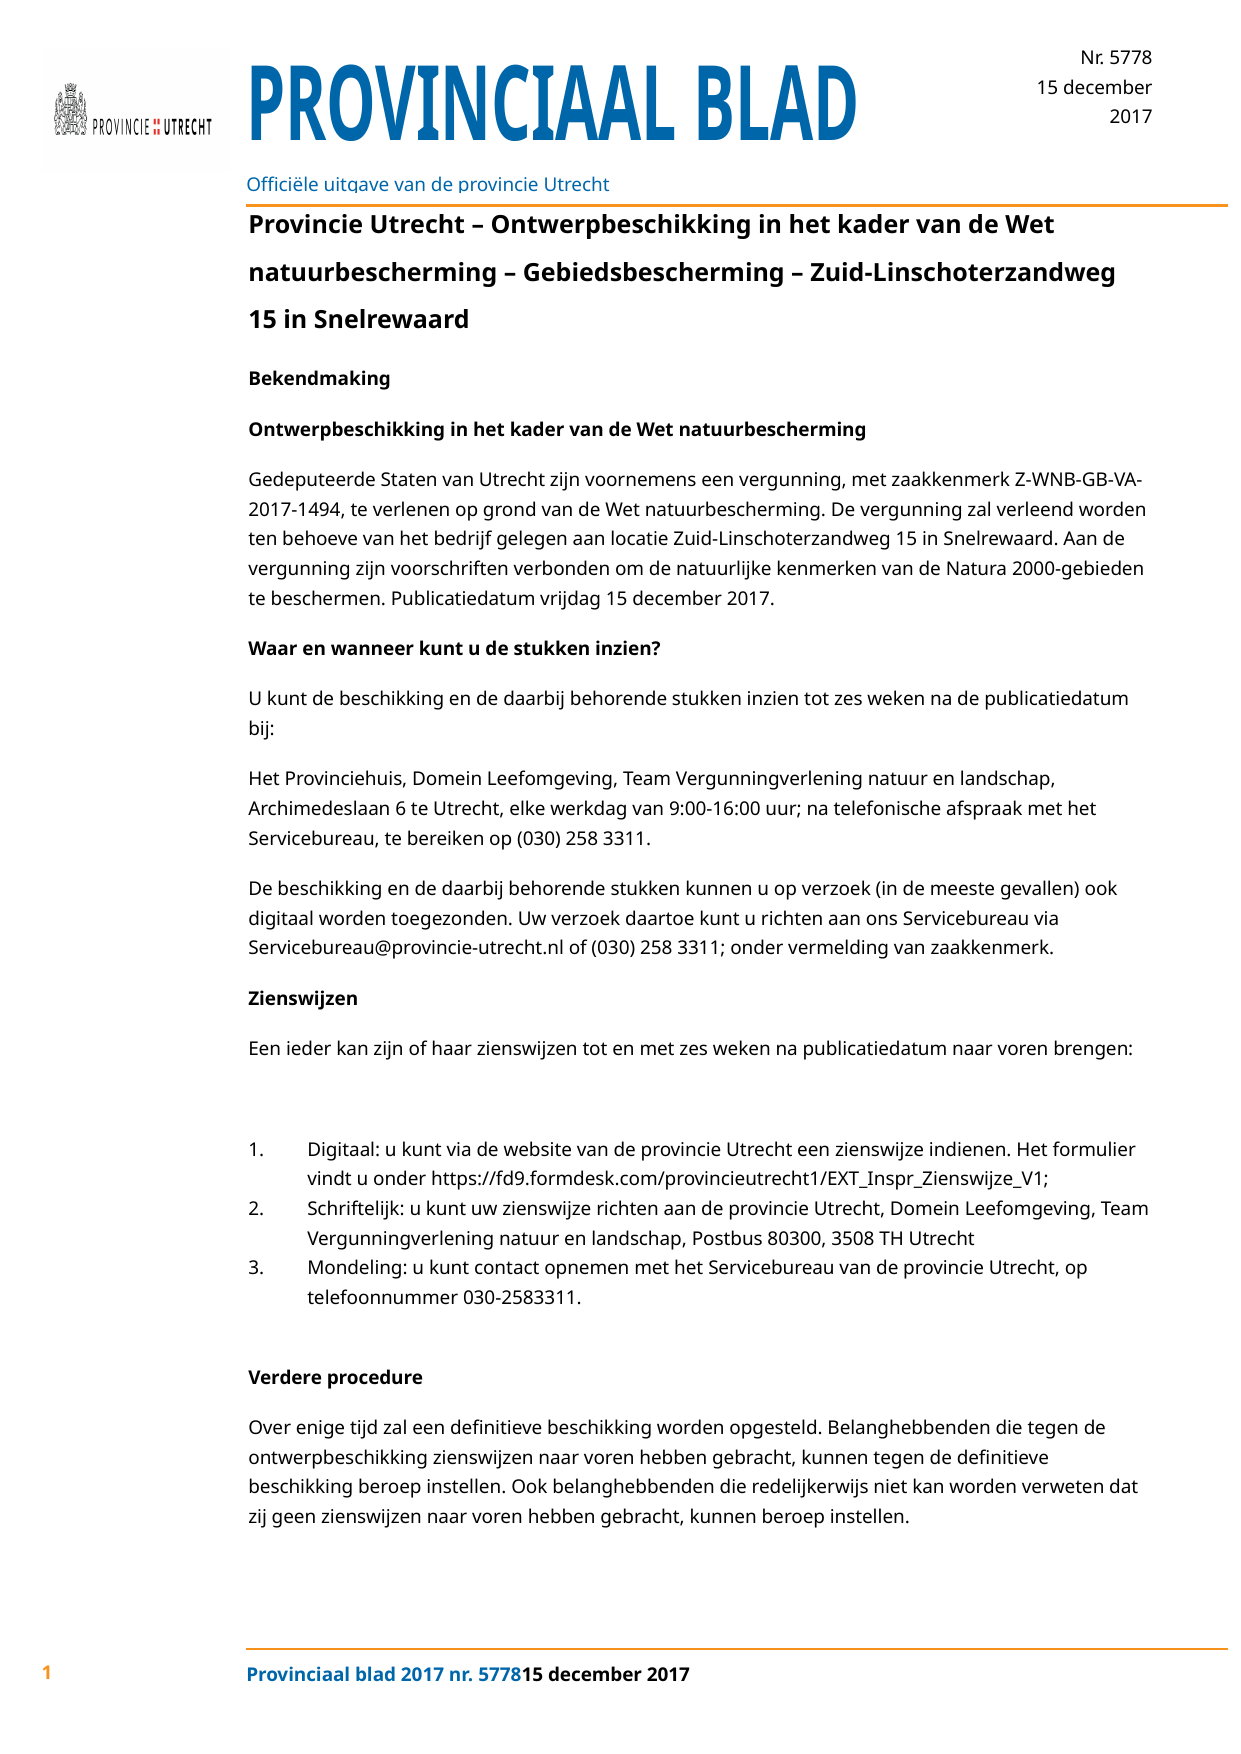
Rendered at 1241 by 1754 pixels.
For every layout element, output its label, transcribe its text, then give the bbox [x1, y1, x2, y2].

text Zienswijzen [248, 985, 1152, 1010]
text U kunt de beschikking en de daarbij behorende stukken inzien tot zes weken na de publicatiedatum bij: [248, 686, 1152, 741]
picture [41, 47, 231, 172]
text De beschikking en de daarbij behorende stukken kunnen u op verzoek (in de meeste gevallen) ook digitaal worden toegezonden. Uw verzoek daartoe kunt u richten aan ons Servicebureau via Servicebureau@provincie-utrecht.nl of (030) 258 3311; onder vermelding van zaakkenmerk. [248, 875, 1152, 960]
list Schriftelijk: u kunt uw zienswijze richten aan de provincie Utrecht, Domein Leefomgeving, Team Vergunningverlening natuur en landschap, Postbus 80300, 3508 TH Utrecht [248, 1195, 1152, 1250]
list Mondeling: u kunt contact opnemen met het Servicebureau van de provincie Utrecht, op telefoonnummer 030-2583311. [248, 1254, 1152, 1309]
text Bekendmaking [248, 366, 1152, 391]
text Waar en wanneer kunt u de stukken inzien? [248, 635, 1152, 661]
list Digitaal: u kunt via de website van de provincie Utrecht een zienswijze indienen. Het formulier vindt u onder https://fd9.formdesk.com/provincieutrecht1/EXT_Inspr_Zienswijze_V1; [248, 1136, 1152, 1191]
text Over enige tijd zal een definitieve beschikking worden opgesteld. Belanghebbenden die tegen de ontwerpbeschikking zienswijzen naar voren hebben gebracht, kunnen tegen de definitieve beschikking beroep instellen. Ook belanghebbenden die redelijkerwijs niet kan worden verweten dat zij geen zienswijzen naar voren hebben gebracht, kunnen beroep instellen. [248, 1414, 1152, 1529]
text Verdere procedure [248, 1364, 1152, 1389]
text Het Provinciehuis, Domein Leefomgeving, Team Vergunningverlening natuur en landschap, Archimedeslaan 6 te Utrecht, elke werkdag van 9:00-16:00 uur; na telefonische afspraak met het Servicebureau, te bereiken op (030) 258 3311. [248, 766, 1152, 850]
text Een ieder kan zijn of haar zienswijzen tot en met zes weken na publicatiedatum naar voren brengen: [248, 1035, 1152, 1061]
text Gedeputeerde Staten van Utrecht zijn voornemens een vergunning, met zaakkenmerk Z-WNB-GB-VA-2017-1494, te verlenen op grond van de Wet natuurbescherming. De vergunning zal verleend worden ten behoeve van het bedrijf gelegen aan locatie Zuid-Linschoterzandweg 15 in Snelrewaard. Aan de vergunning zijn voorschriften verbonden om de natuurlijke kenmerken van de Natura 2000-gebieden te beschermen. Publicatiedatum vrijdag 15 december 2017. [248, 466, 1152, 610]
text Provincie Utrecht – Ontwerpbeschikking in het kader van de Wet natuurbescherming – Gebiedsbescherming – Zuid-Linschoterzandweg 15 in Snelrewaard [248, 207, 1152, 336]
text Ontwerpbeschikking in het kader van de Wet natuurbescherming [248, 416, 1152, 442]
